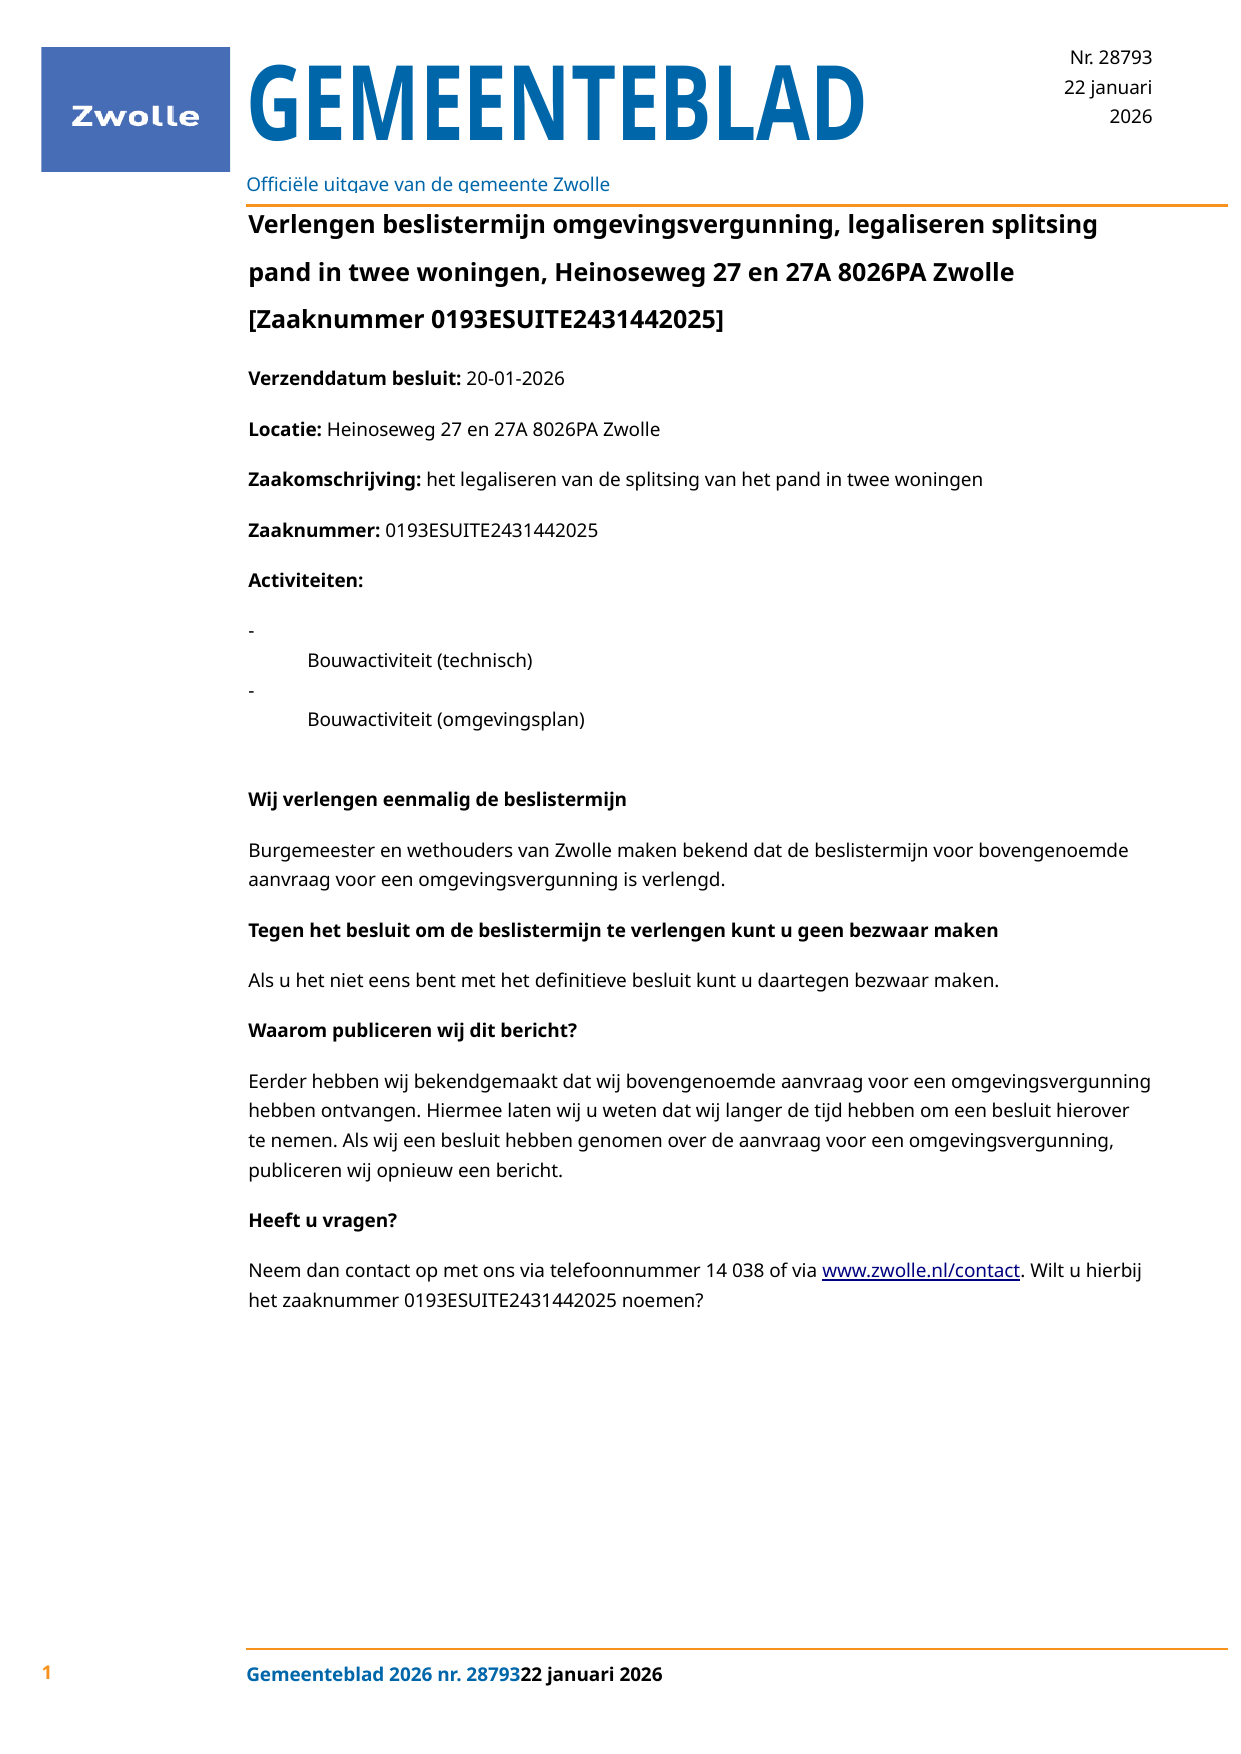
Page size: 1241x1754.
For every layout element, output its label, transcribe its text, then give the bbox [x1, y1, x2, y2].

text Waarom publiceren wij dit bericht? [248, 1018, 1152, 1043]
text Activiteiten: [248, 567, 1152, 593]
picture [41, 47, 231, 172]
text Tegen het besluit om de beslistermijn te verlengen kunt u geen bezwaar maken [248, 917, 1152, 942]
list Bouwactiviteit (technisch) [248, 647, 1152, 673]
text Locatie: Heinoseweg 27 en 27A 8026PA Zwolle [248, 416, 1152, 442]
text Burgemeester en wethouders van Zwolle maken bekend dat de beslistermijn voor bovengenoemde aanvraag voor een omgevingsvergunning is verlengd. [248, 837, 1152, 892]
text Verzenddatum besluit: 20-01-2026 [248, 366, 1152, 391]
text Zaaknummer: 0193ESUITE2431442025 [248, 517, 1152, 542]
text Eerder hebben wij bekendgemaakt dat wij bovengenoemde aanvraag voor een omgevingsvergunning hebben ontvangen. Hiermee laten wij u weten dat wij langer de tijd hebben om een besluit hierover te nemen. Als wij een besluit hebben genomen over de aanvraag voor een omgevingsvergunning, publiceren wij opnieuw een bericht. [248, 1068, 1152, 1182]
list Bouwactiviteit (omgevingsplan) [248, 706, 1152, 732]
text Heeft u vragen? [248, 1207, 1152, 1233]
text Zaakomschrijving: het legaliseren van de splitsing van het pand in twee woningen [248, 466, 1152, 492]
text Wij verlengen eenmalig de beslistermijn [248, 786, 1152, 812]
text Verlengen beslistermijn omgevingsvergunning, legaliseren splitsing pand in twee woningen, Heinoseweg 27 en 27A 8026PA Zwolle [Zaaknummer 0193ESUITE2431442025] [248, 207, 1152, 336]
text Als u het niet eens bent met het definitieve besluit kunt u daartegen bezwaar maken. [248, 967, 1152, 993]
text Neem dan contact op met ons via telefoonnummer 14 038 of via www.zwolle.nl/contact. Wilt u hierbij het zaaknummer 0193ESUITE2431442025 noemen? [248, 1258, 1152, 1313]
